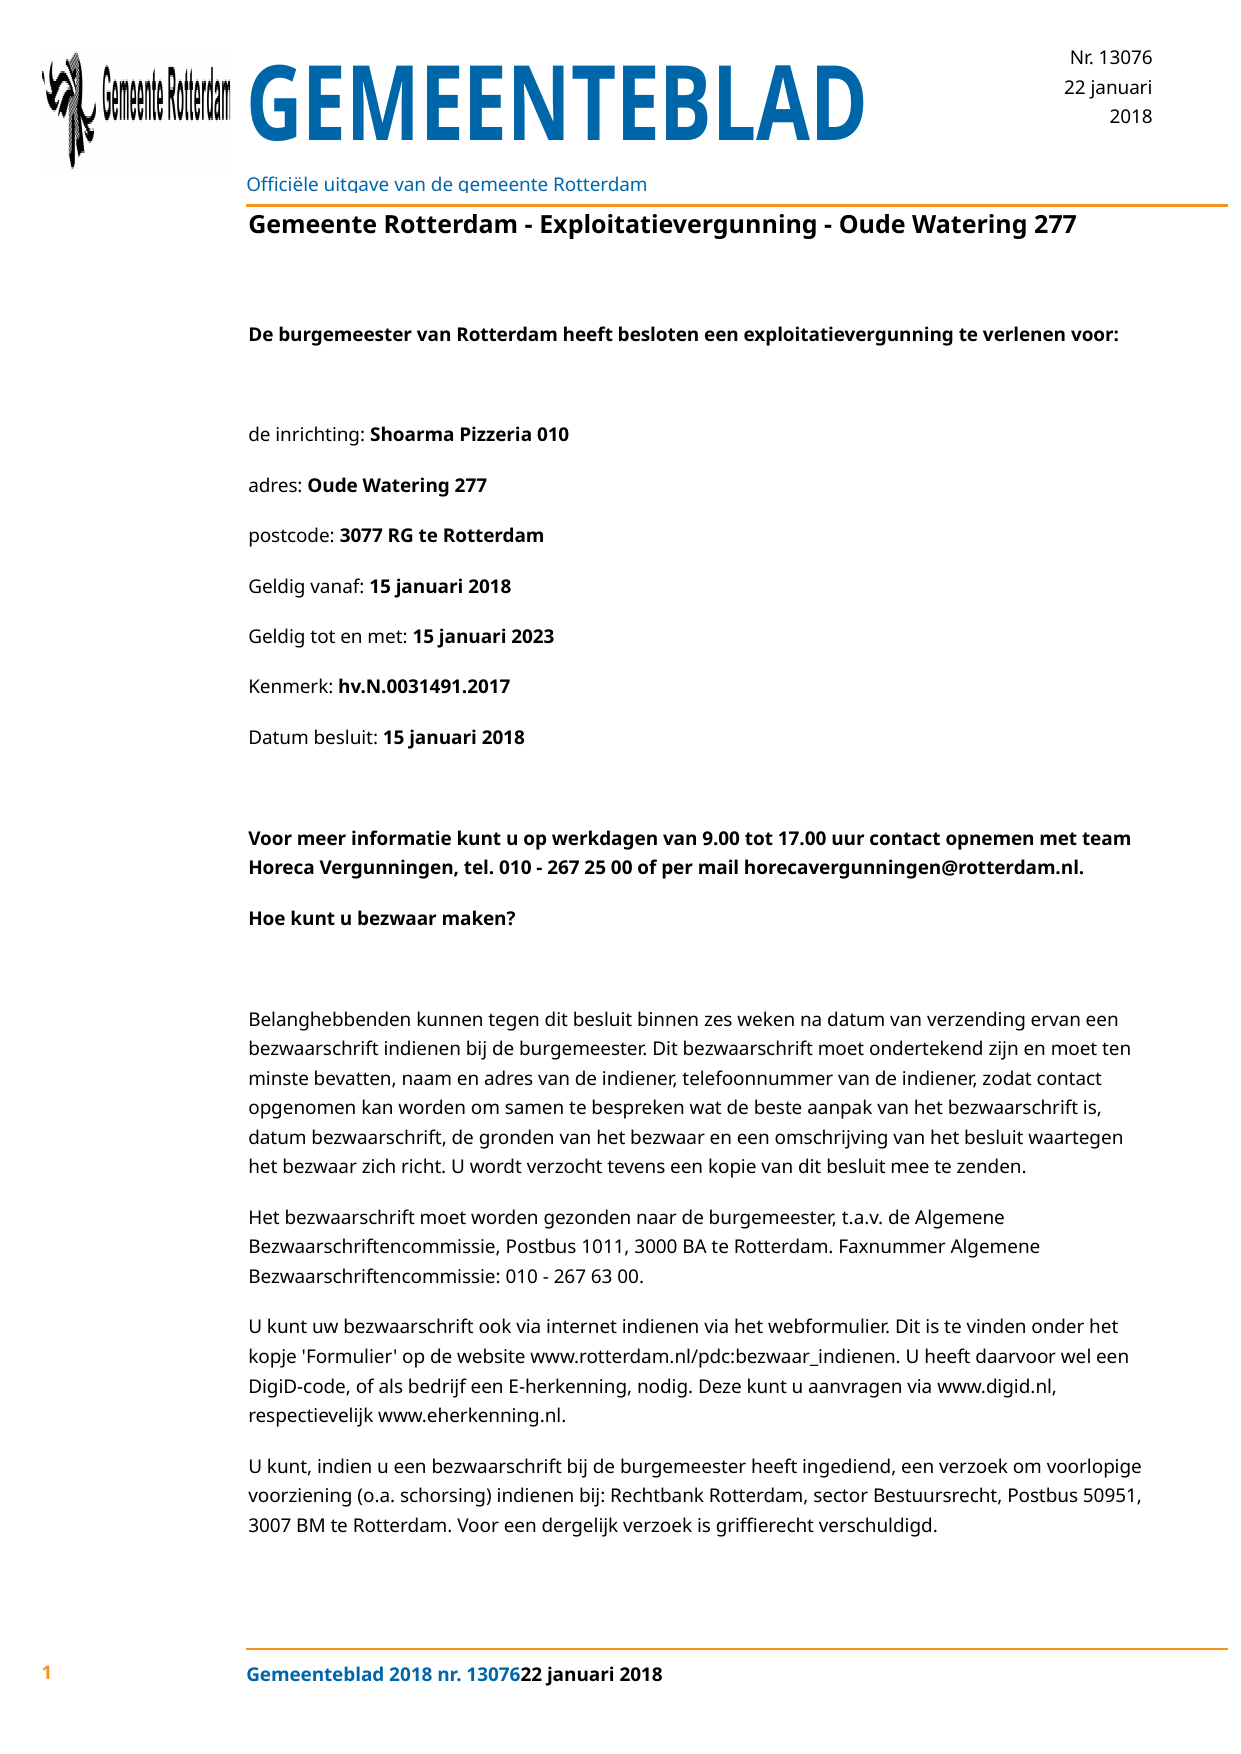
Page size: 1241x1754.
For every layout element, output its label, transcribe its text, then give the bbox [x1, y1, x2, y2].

text Voor meer informatie kunt u op werkdagen van 9.00 tot 17.00 uur contact opnemen met team Horeca Vergunningen, tel. 010 - 267 25 00 of per mail horecavergunningen@rotterdam.nl. [248, 825, 1152, 880]
text Geldig vanaf: 15 januari 2018 [248, 573, 1152, 598]
picture [41, 47, 231, 172]
text Gemeente Rotterdam - Exploitatievergunning - Oude Watering 277 [248, 207, 1152, 241]
text adres: Oude Watering 277 [248, 472, 1152, 498]
text De burgemeester van Rotterdam heeft besloten een exploitatievergunning te verlenen voor: [248, 321, 1152, 346]
text Datum besluit: 15 januari 2018 [248, 724, 1152, 750]
text U kunt, indien u een bezwaarschrift bij de burgemeester heeft ingediend, een verzoek om voorlopige voorziening (o.a. schorsing) indienen bij: Rechtbank Rotterdam, sector Bestuursrecht, Postbus 50951, 3007 BM te Rotterdam. Voor een dergelijk verzoek is griffierecht verschuldigd. [248, 1453, 1152, 1538]
text de inrichting: Shoarma Pizzeria 010 [248, 422, 1152, 447]
text Hoe kunt u bezwaar maken? [248, 905, 1152, 931]
text Het bezwaarschrift moet worden gezonden naar de burgemeester, t.a.v. de Algemene Bezwaarschriftencommissie, Postbus 1011, 3000 BA te Rotterdam. Faxnummer Algemene Bezwaarschriftencommissie: 010 - 267 63 00. [248, 1204, 1152, 1289]
text Belanghebbenden kunnen tegen dit besluit binnen zes weken na datum van verzending ervan een bezwaarschrift indienen bij de burgemeester. Dit bezwaarschrift moet ondertekend zijn en moet ten minste bevatten, naam en adres van de indiener, telefoonnummer van de indiener, zodat contact opgenomen kan worden om samen te bespreken wat de beste aanpak van het bezwaarschrift is, datum bezwaarschrift, de gronden van het bezwaar en een omschrijving van het besluit waartegen het bezwaar zich richt. U wordt verzocht tevens een kopie van dit besluit mee te zenden. [248, 1006, 1152, 1179]
text Kenmerk: hv.N.0031491.2017 [248, 674, 1152, 699]
text postcode: 3077 RG te Rotterdam [248, 522, 1152, 548]
text U kunt uw bezwaarschrift ook via internet indienen via het webformulier. Dit is te vinden onder het kopje 'Formulier' op de website www.rotterdam.nl/pdc:bezwaar_indienen. U heeft daarvoor wel een DigiD-code, of als bedrijf een E-herkenning, nodig. Deze kunt u aanvragen via www.digid.nl, respectievelijk www.eherkenning.nl. [248, 1314, 1152, 1428]
text Geldig tot en met: 15 januari 2023 [248, 623, 1152, 649]
